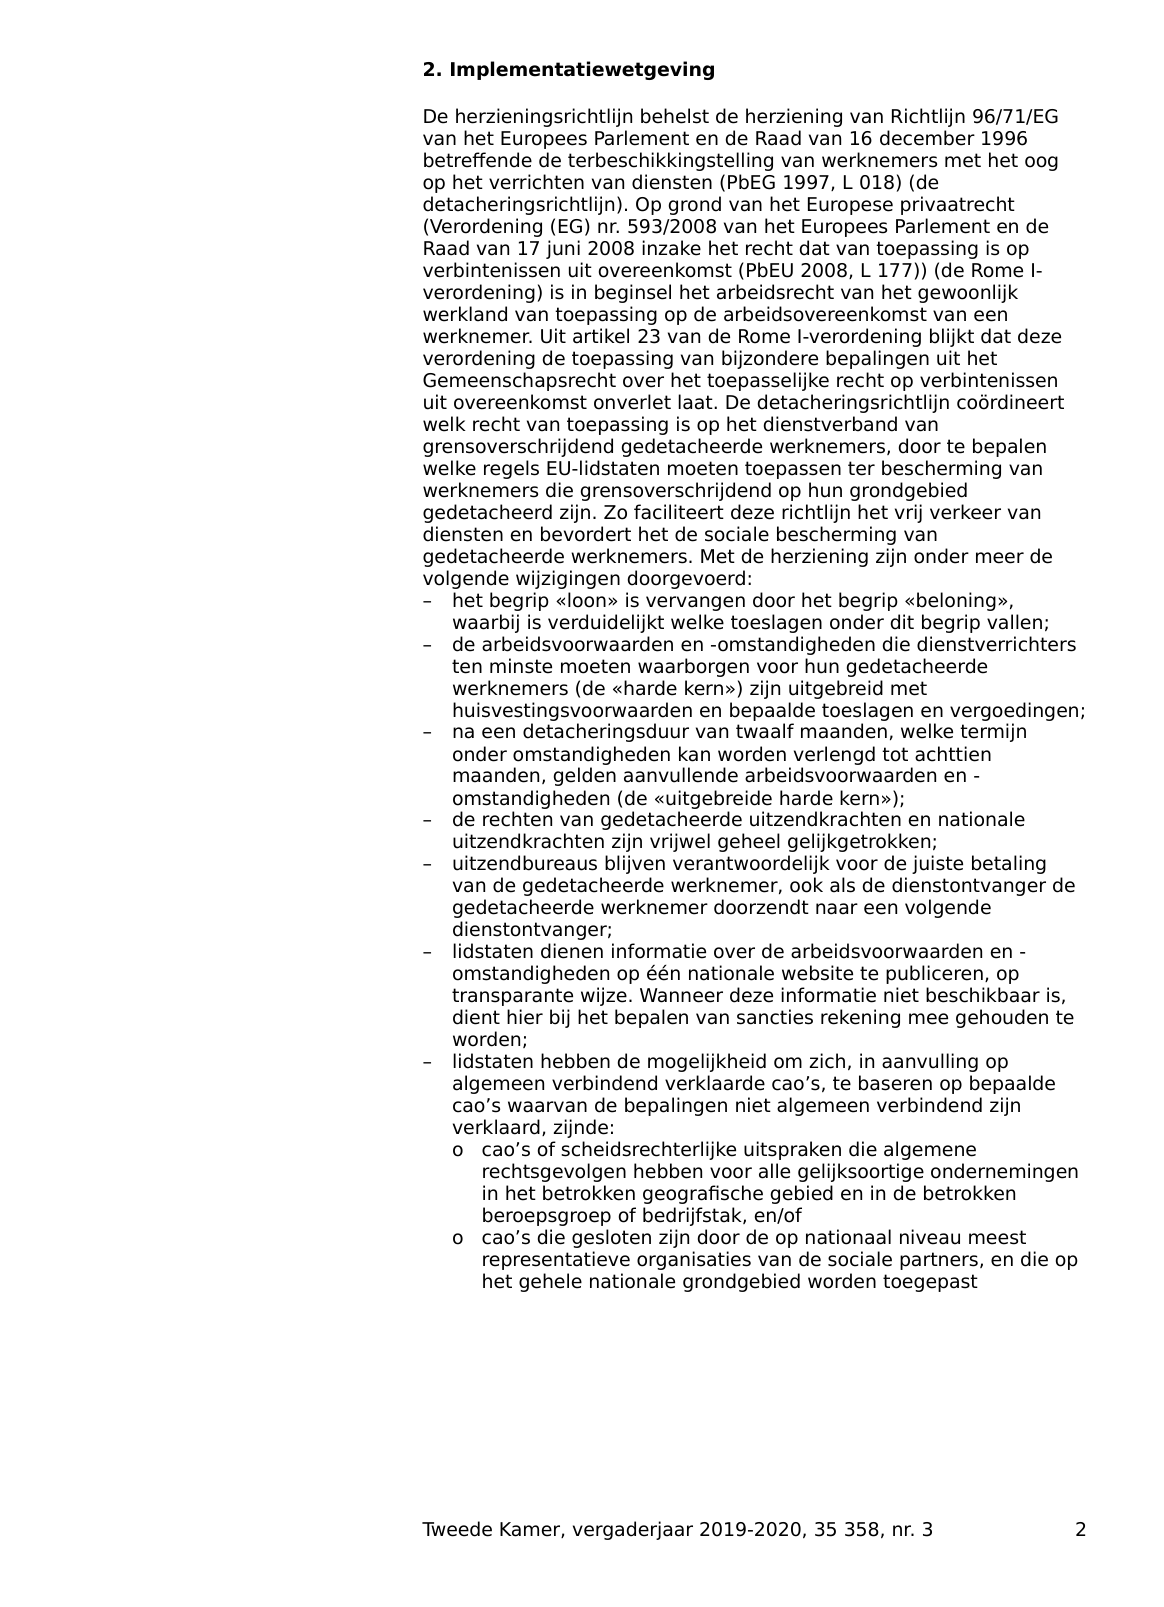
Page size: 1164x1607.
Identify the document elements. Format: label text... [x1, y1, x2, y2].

text – uitzendbureaus blijven verantwoordelijk voor de juiste betaling van de gedetacheerde werknemer, ook als de dienstontvanger de gedetacheerde werknemer doorzendt naar een volgende dienstontvanger; [422, 853, 1087, 941]
text – na een detacheringsduur van twaalf maanden, welke termijn onder omstandigheden kan worden verlengd tot achttien maanden, gelden aanvullende arbeidsvoorwaarden en -omstandigheden (de «uitgebreide harde kern»); [422, 721, 1087, 809]
text – het begrip «loon» is vervangen door het begrip «beloning», waarbij is verduidelijkt welke toeslagen onder dit begrip vallen; [422, 589, 1087, 633]
text – lidstaten hebben de mogelijkheid om zich, in aanvulling op algemeen verbindend verklaarde cao’s, te baseren op bepaalde cao’s waarvan de bepalingen niet algemeen verbindend zijn verklaard, zijnde: [422, 1051, 1087, 1139]
text – de arbeidsvoorwaarden en -omstandigheden die dienstverrichters ten minste moeten waarborgen voor hun gedetacheerde werknemers (de «harde kern») zijn uitgebreid met huisvestingsvoorwaarden en bepaalde toeslagen en vergoedingen; [422, 633, 1087, 721]
text De herzieningsrichtlijn behelst de herziening van Richtlijn 96/71/EG van het Europees Parlement en de Raad van 16 december 1996 betreffende de terbeschikkingstelling van werknemers met het oog op het verrichten van diensten (PbEG 1997, L 018) (de detacheringsrichtlijn). Op grond van het Europese privaatrecht (Verordening (EG) nr. 593/2008 van het Europees Parlement en de Raad van 17 juni 2008 inzake het recht dat van toepassing is op verbintenissen uit overeenkomst (PbEU 2008, L 177)) (de Rome I-verordening) is in beginsel het arbeidsrecht van het gewoonlijk werkland van toepassing op de arbeidsovereenkomst van een werknemer. Uit artikel 23 van de Rome I-verordening blijkt dat deze verordening de toepassing van bijzondere bepalingen uit het Gemeenschapsrecht over het toepasselijke recht op verbintenissen uit overeenkomst onverlet laat. De detacheringsrichtlijn coördineert welk recht van toepassing is op het dienstverband van grensoverschrijdend gedetacheerde werknemers, door te bepalen welke regels EU-lidstaten moeten toepassen ter bescherming van werknemers die grensoverschrijdend op hun grondgebied gedetacheerd zijn. Zo faciliteert deze richtlijn het vrij verkeer van diensten en bevordert het de sociale bescherming van gedetacheerde werknemers. Met de herziening zijn onder meer de volgende wijzigingen doorgevoerd: [422, 106, 1087, 589]
text – lidstaten dienen informatie over de arbeidsvoorwaarden en -omstandigheden op één nationale website te publiceren, op transparante wijze. Wanneer deze informatie niet beschikbaar is, dient hier bij het bepalen van sancties rekening mee gehouden te worden; [422, 941, 1087, 1051]
subtitle 2. Implementatiewetgeving [422, 59, 1087, 81]
text o cao’s of scheidsrechterlijke uitspraken die algemene rechtsgevolgen hebben voor alle gelijksoortige ondernemingen in het betrokken geografische gebied en in de betrokken beroepsgroep of bedrijfstak, en/of [452, 1139, 1087, 1227]
text o cao’s die gesloten zijn door de op nationaal niveau meest representatieve organisaties van de sociale partners, en die op het gehele nationale grondgebied worden toegepast [452, 1227, 1087, 1293]
text – de rechten van gedetacheerde uitzendkrachten en nationale uitzendkrachten zijn vrijwel geheel gelijkgetrokken; [422, 809, 1087, 853]
